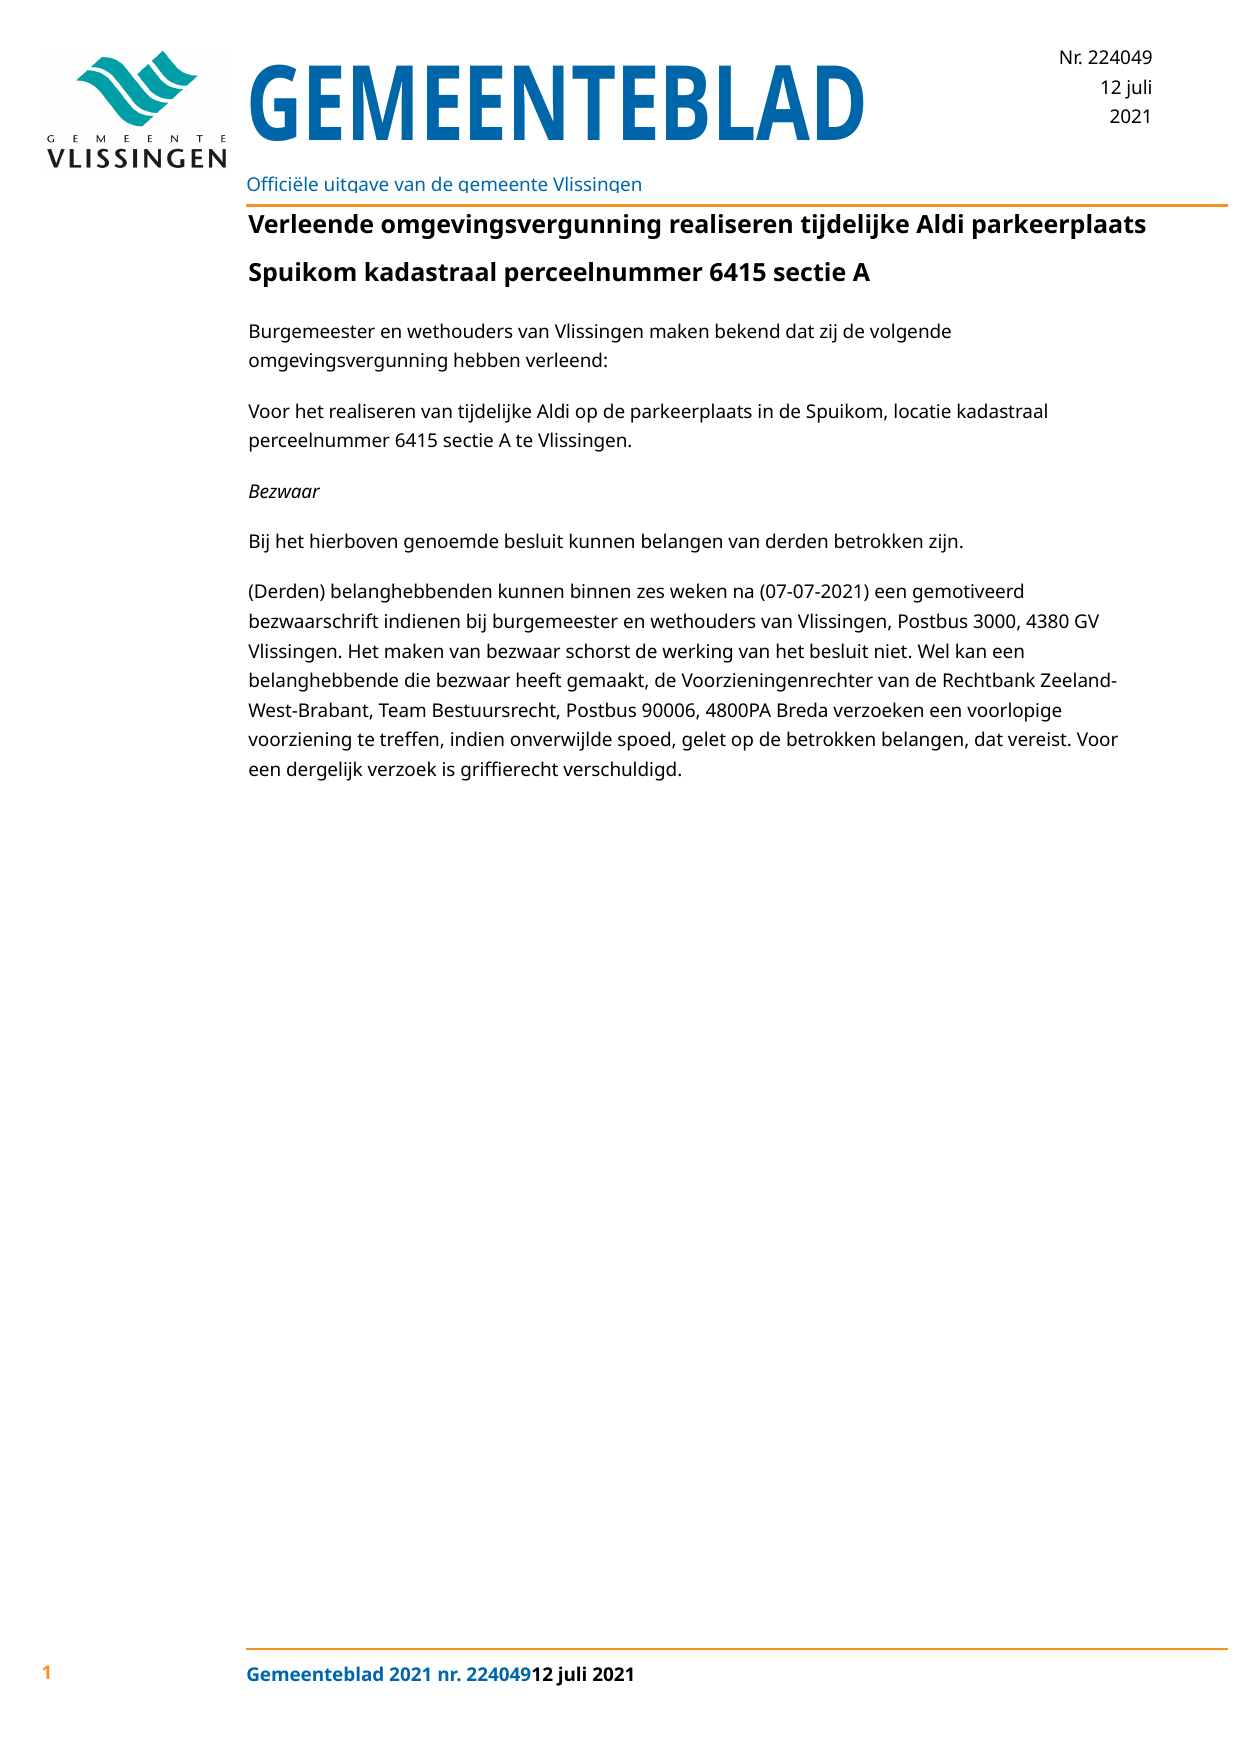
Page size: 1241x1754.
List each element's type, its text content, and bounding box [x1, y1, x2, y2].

text Burgemeester en wethouders van Vlissingen maken bekend dat zij de volgende omgevingsvergunning hebben verleend: [248, 318, 1152, 373]
picture [41, 47, 231, 172]
text (Derden) belanghebbenden kunnen binnen zes weken na (07-07-2021) een gemotiveerd bezwaarschrift indienen bij burgemeester en wethouders van Vlissingen, Postbus 3000, 4380 GV Vlissingen. Het maken van bezwaar schorst de werking van het besluit niet. Wel kan een belanghebbende die bezwaar heeft gemaakt, de Voorzieningenrechter van de Rechtbank Zeeland-West-Brabant, Team Bestuursrecht, Postbus 90006, 4800PA Breda verzoeken een voorlopige voorziening te treffen, indien onverwijlde spoed, gelet op de betrokken belangen, dat vereist. Voor een dergelijk verzoek is griffierecht verschuldigd. [248, 579, 1152, 782]
text Voor het realiseren van tijdelijke Aldi op de parkeerplaats in de Spuikom, locatie kadastraal perceelnummer 6415 sectie A te Vlissingen. [248, 398, 1152, 453]
text Bezwaar [248, 478, 1152, 504]
text Bij het hierboven genoemde besluit kunnen belangen van derden betrokken zijn. [248, 528, 1152, 554]
text Verleende omgevingsvergunning realiseren tijdelijke Aldi parkeerplaats Spuikom kadastraal perceelnummer 6415 sectie A [248, 207, 1152, 288]
